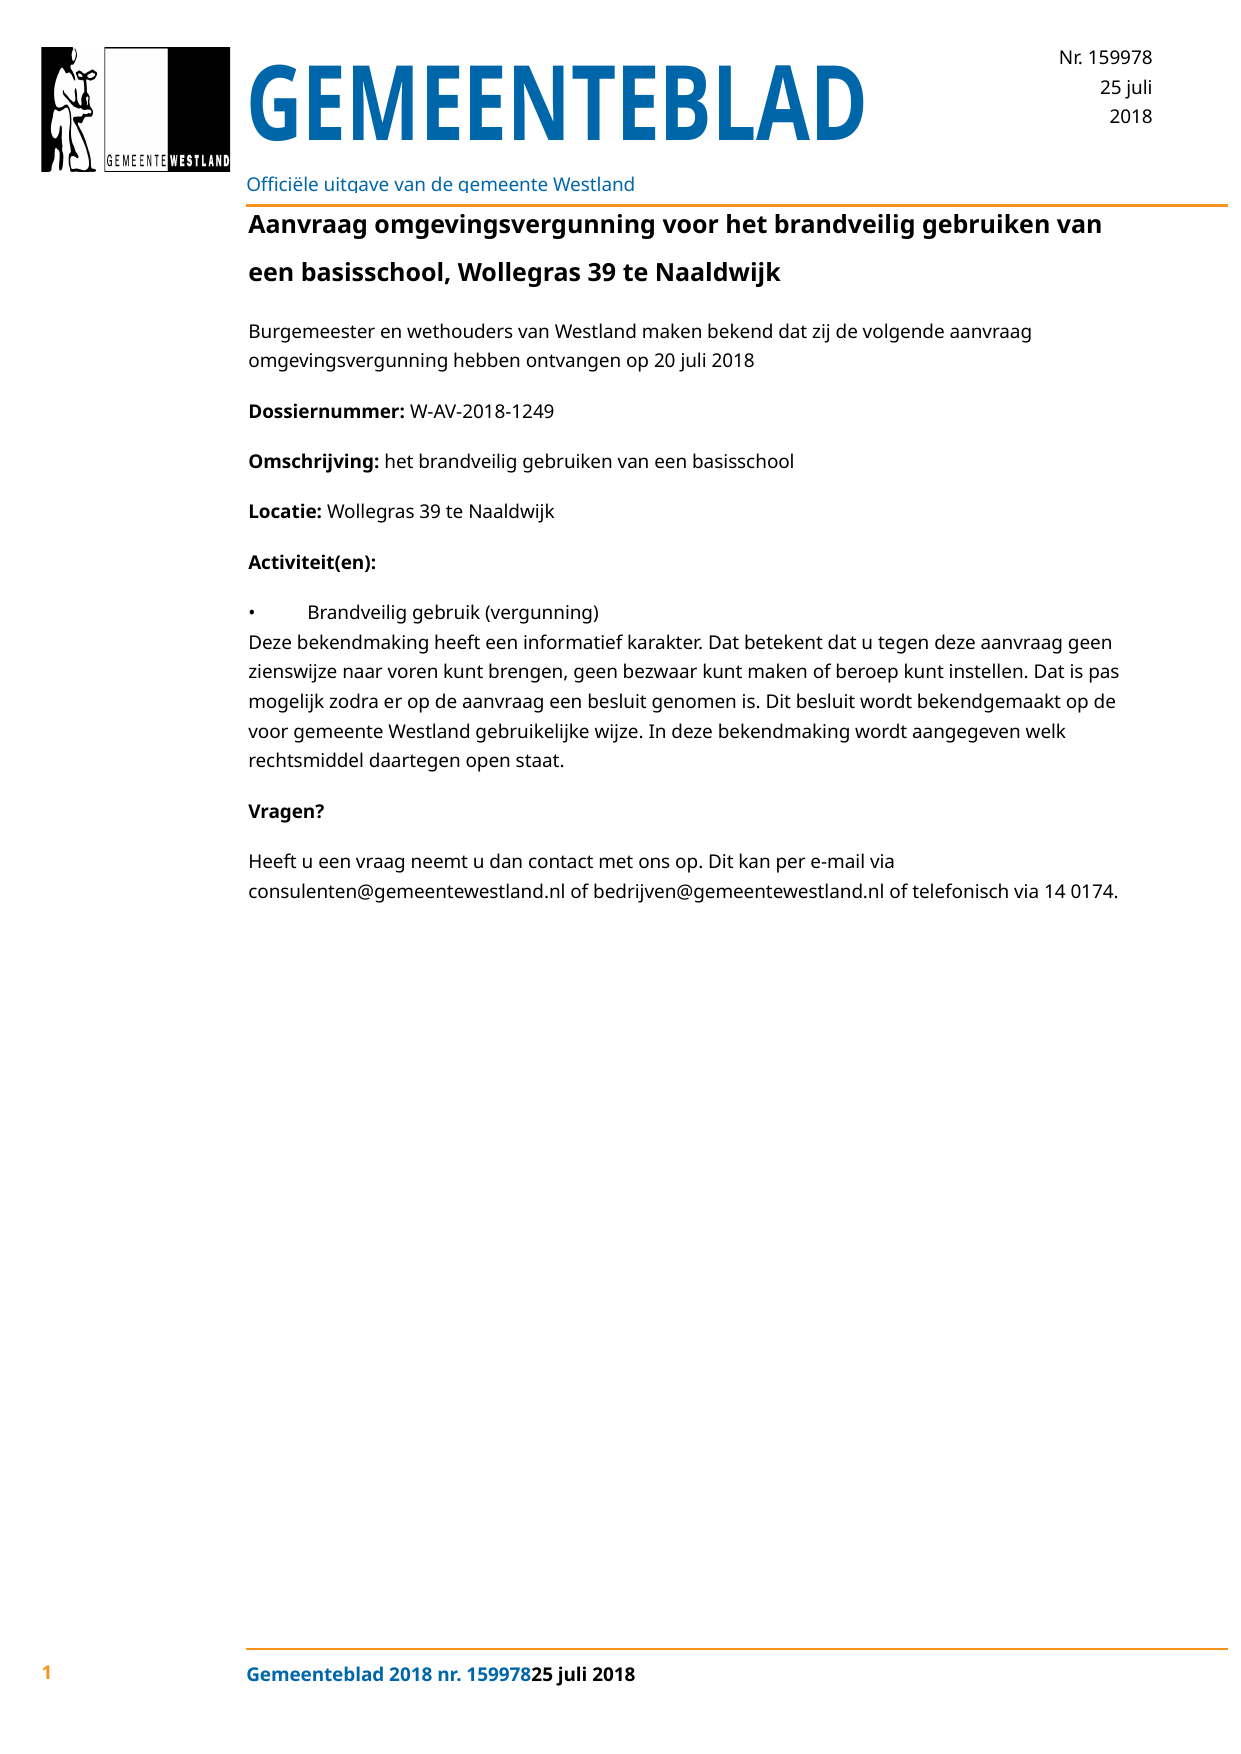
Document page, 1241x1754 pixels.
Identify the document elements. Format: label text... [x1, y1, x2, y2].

picture [41, 47, 231, 172]
text Locatie: Wollegras 39 te Naaldwijk [248, 499, 1152, 524]
list Brandveilig gebruik (vergunning) [248, 599, 1152, 625]
text Heeft u een vraag neemt u dan contact met ons op. Dit kan per e-mail via consulenten@gemeentewestland.nl of bedrijven@gemeentewestland.nl of telefonisch via 14 0174. [248, 848, 1152, 904]
text Omschrijving: het brandveilig gebruiken van een basisschool [248, 448, 1152, 474]
text Deze bekendmaking heeft een informatief karakter. Dat betekent dat u tegen deze aanvraag geen zienswijze naar voren kunt brengen, geen bezwaar kunt maken of beroep kunt instellen. Dat is pas mogelijk zodra er op de aanvraag een besluit genomen is. Dit besluit wordt bekendgemaakt op de voor gemeente Westland gebruikelijke wijze. In deze bekendmaking wordt aangegeven welk rechtsmiddel daartegen open staat. [248, 629, 1152, 773]
text Burgemeester en wethouders van Westland maken bekend dat zij de volgende aanvraag omgevingsvergunning hebben ontvangen op 20 juli 2018 [248, 318, 1152, 373]
text Activiteit(en): [248, 549, 1152, 575]
text Dossiernummer: W-AV-2018-1249 [248, 398, 1152, 424]
text Vragen? [248, 798, 1152, 824]
text Aanvraag omgevingsvergunning voor het brandveilig gebruiken van een basisschool, Wollegras 39 te Naaldwijk [248, 207, 1152, 288]
